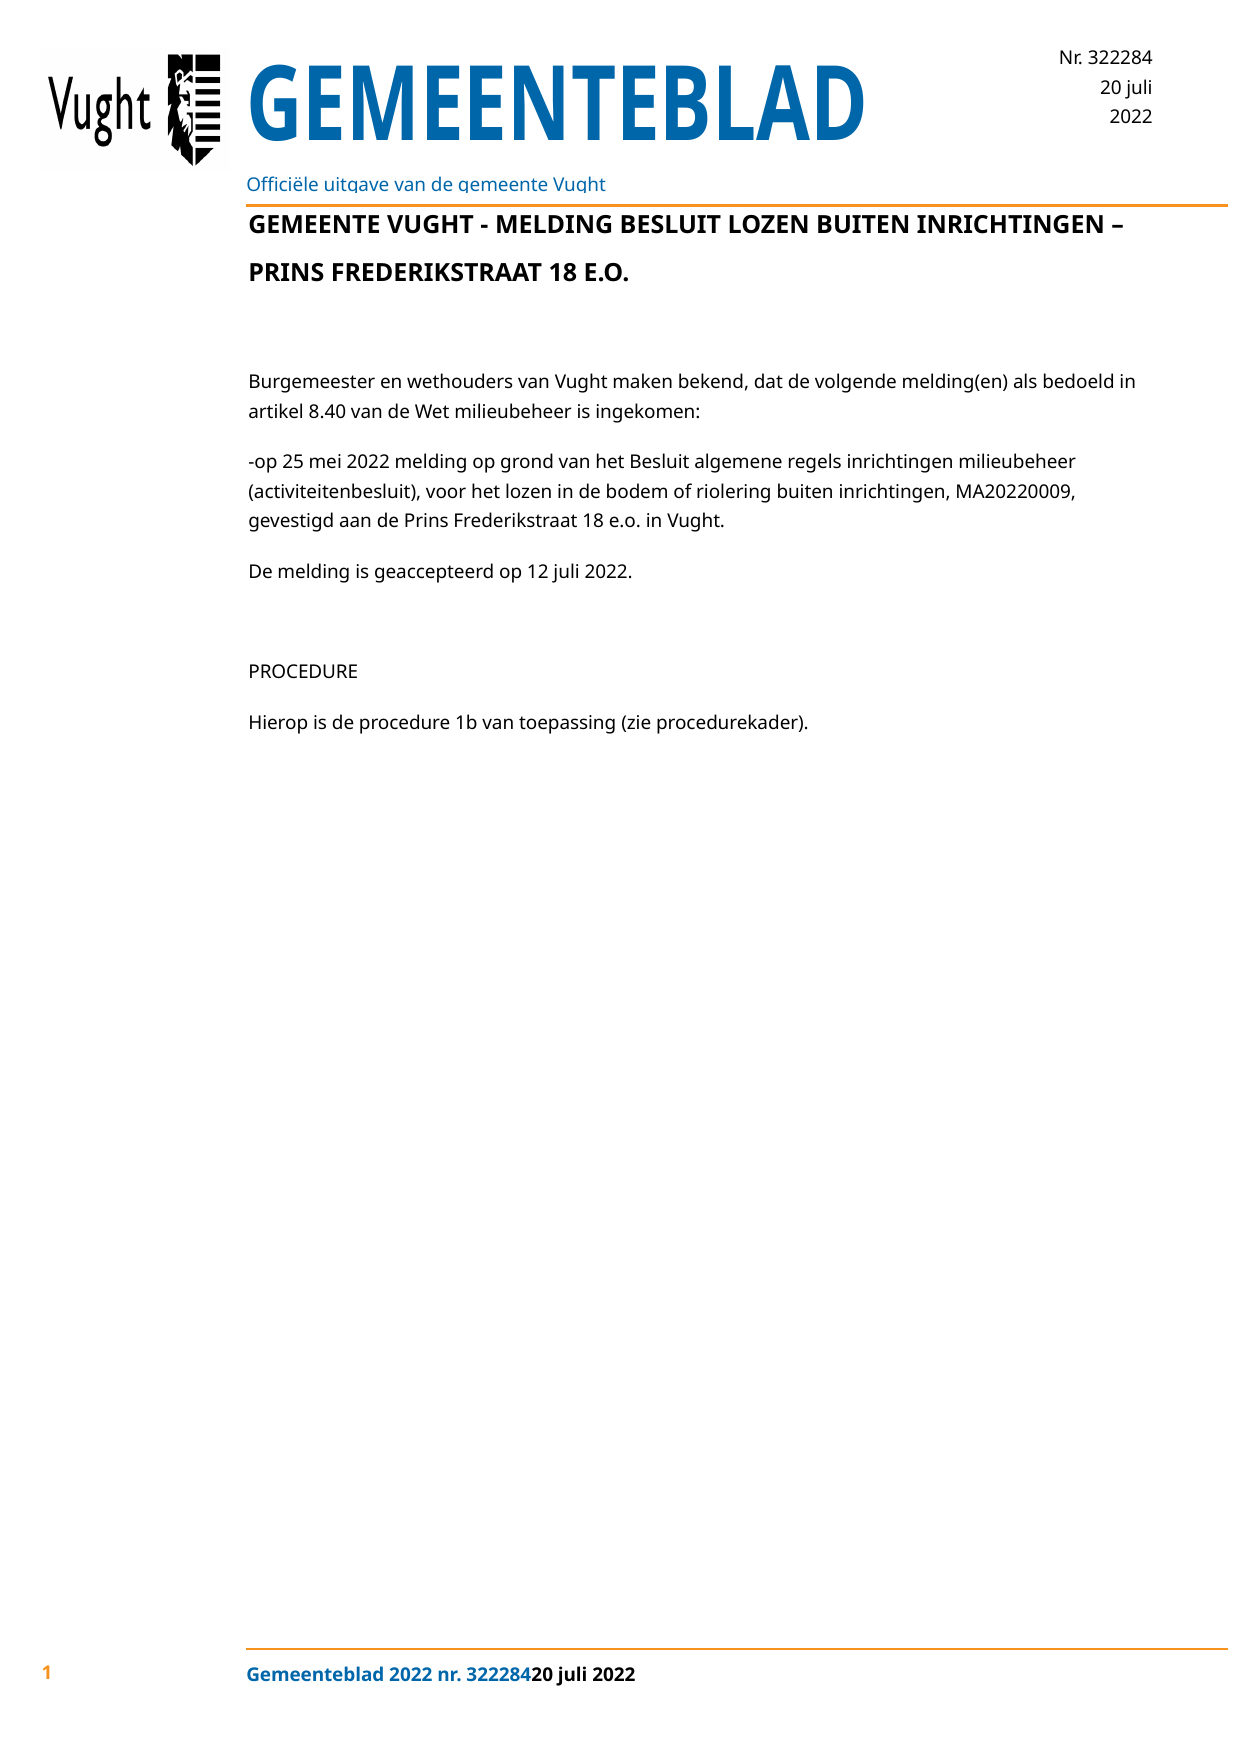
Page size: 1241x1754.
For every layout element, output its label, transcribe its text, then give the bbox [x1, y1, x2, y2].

text -op 25 mei 2022 melding op grond van het Besluit algemene regels inrichtingen milieubeheer (activiteitenbesluit), voor het lozen in de bodem of riolering buiten inrichtingen, MA20220009, gevestigd aan de Prins Frederikstraat 18 e.o. in Vught. [248, 448, 1152, 533]
text Burgemeester en wethouders van Vught maken bekend, dat de volgende melding(en) als bedoeld in artikel 8.40 van de Wet milieubeheer is ingekomen: [248, 368, 1152, 424]
picture [41, 47, 231, 172]
text PROCEDURE [248, 659, 1152, 684]
text Hierop is de procedure 1b van toepassing (zie procedurekader). [248, 709, 1152, 735]
text GEMEENTE VUGHT - MELDING BESLUIT LOZEN BUITEN INRICHTINGEN – PRINS FREDERIKSTRAAT 18 E.O. [248, 207, 1152, 288]
text De melding is geaccepteerd op 12 juli 2022. [248, 558, 1152, 584]
